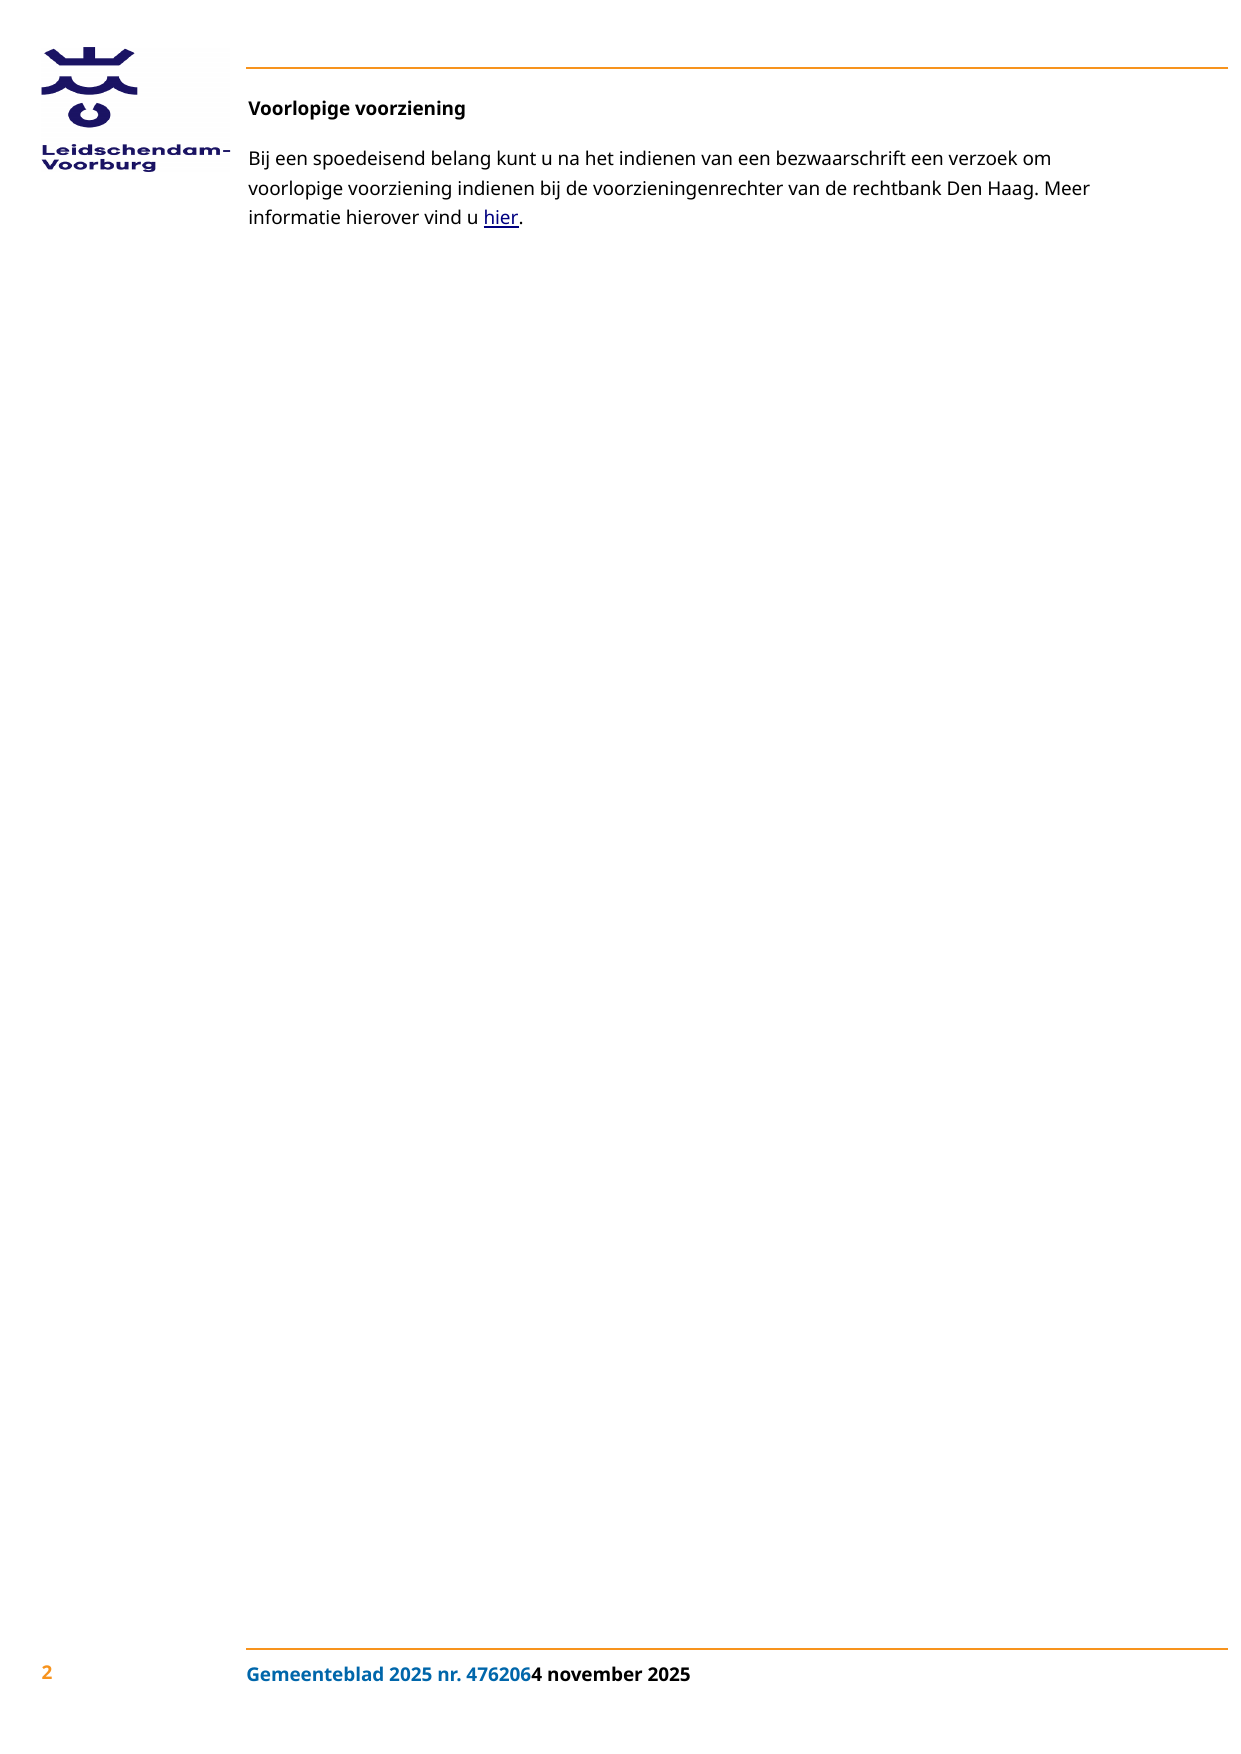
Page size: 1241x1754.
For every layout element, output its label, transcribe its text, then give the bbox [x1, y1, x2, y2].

text Voorlopige voorziening [248, 95, 1152, 121]
text Bij een spoedeisend belang kunt u na het indienen van een bezwaarschrift een verzoek om voorlopige voorziening indienen bij de voorzieningenrechter van de rechtbank Den Haag. Meer informatie hierover vind u hier. [248, 145, 1152, 230]
picture [41, 47, 231, 172]
